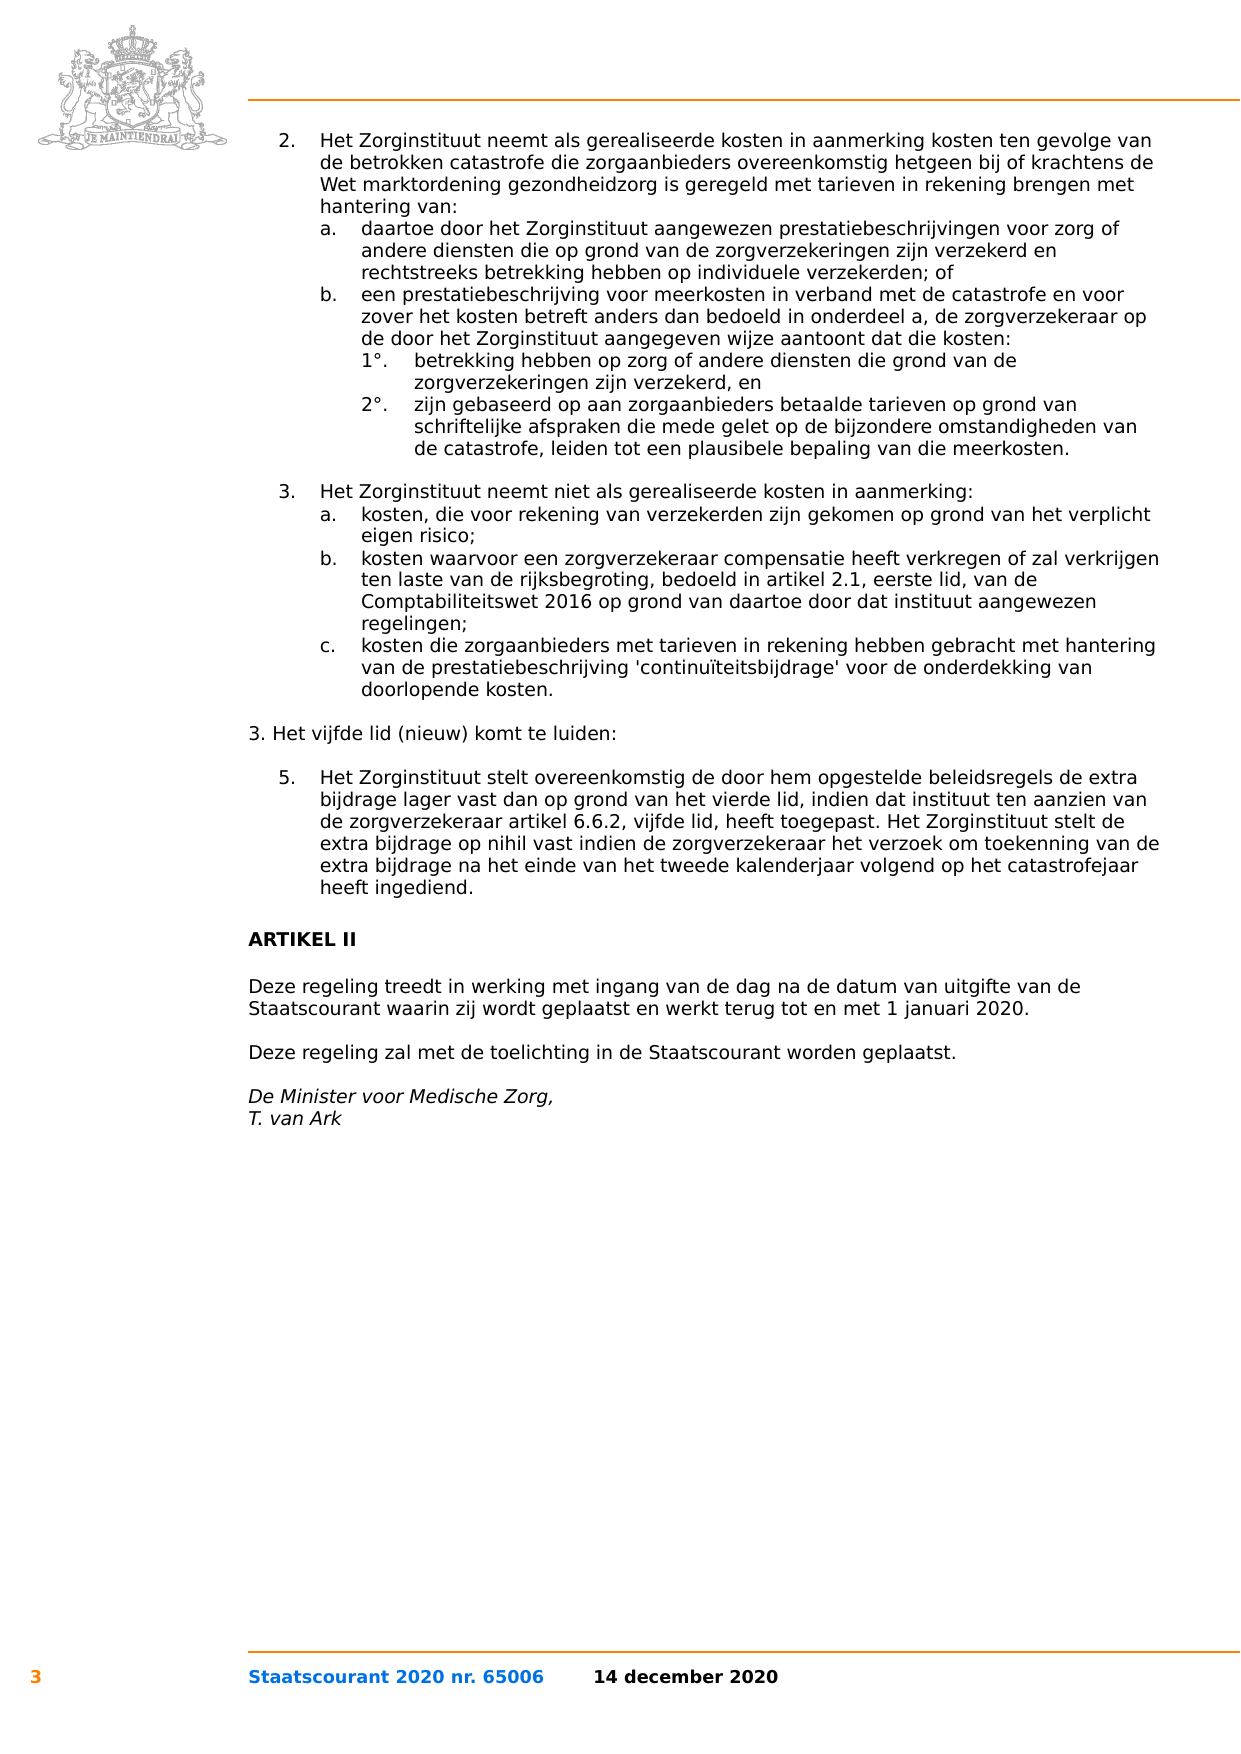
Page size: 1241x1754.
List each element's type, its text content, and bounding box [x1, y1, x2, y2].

text 1°. betrekking hebben op zorg of andere diensten die grond van de zorgverzekeringen zijn verzekerd, en [361, 350, 1163, 394]
text c. kosten die zorgaanbieders met tarieven in rekening hebben gebracht met hantering van de prestatiebeschrijving 'continuïteitsbijdrage' voor de onderdekking van doorlopende kosten. [319, 635, 1163, 701]
text b. een prestatiebeschrijving voor meerkosten in verband met de catastrofe en voor zover het kosten betreft anders dan bedoeld in onderdeel a, de zorgverzekeraar op de door het Zorginstituut aangegeven wijze aantoont dat die kosten: [319, 284, 1163, 350]
subtitle ARTIKEL II [248, 929, 1163, 951]
text De Minister voor Medische Zorg, T. van Ark [248, 1086, 1163, 1129]
text a. kosten, die voor rekening van verzekerden zijn gekomen op grond van het verplicht eigen risico; [319, 503, 1163, 547]
text 2°. zijn gebaseerd op aan zorgaanbieders betaalde tarieven op grond van schriftelijke afspraken die mede gelet op de bijzondere omstandigheden van de catastrofe, leiden tot een plausibele bepaling van die meerkosten. [361, 394, 1163, 459]
text Deze regeling zal met de toelichting in de Staatscourant worden geplaatst. [248, 1042, 1163, 1064]
text 5. Het Zorginstituut stelt overeenkomstig de door hem opgestelde beleidsregels de extra bijdrage lager vast dan op grond van het vierde lid, indien dat instituut ten aanzien van de zorgverzekeraar artikel 6.6.2, vijfde lid, heeft toegepast. Het Zorginstituut stelt de extra bijdrage op nihil vast indien de zorgverzekeraar het verzoek om toekenning van de extra bijdrage na het einde van het tweede kalenderjaar volgend op het catastrofejaar heeft ingediend. [278, 767, 1163, 899]
text 3. Het Zorginstituut neemt niet als gerealiseerde kosten in aanmerking: [278, 481, 1163, 503]
picture [38, 25, 227, 150]
text b. kosten waarvoor een zorgverzekeraar compensatie heeft verkregen of zal verkrijgen ten laste van de rijksbegroting, bedoeld in artikel 2.1, eerste lid, van de Comptabiliteitswet 2016 op grond van daartoe door dat instituut aangewezen regelingen; [319, 547, 1163, 635]
text Deze regeling treedt in werking met ingang van de dag na de datum van uitgifte van de Staatscourant waarin zij wordt geplaatst en werkt terug tot en met 1 januari 2020. [248, 976, 1163, 1020]
text a. daartoe door het Zorginstituut aangewezen prestatiebeschrijvingen voor zorg of andere diensten die op grond van de zorgverzekeringen zijn verzekerd en rechtstreeks betrekking hebben op individuele verzekerden; of [319, 218, 1163, 284]
text 2. Het Zorginstituut neemt als gerealiseerde kosten in aanmerking kosten ten gevolge van de betrokken catastrofe die zorgaanbieders overeenkomstig hetgeen bij of krachtens de Wet marktordening gezondheidzorg is geregeld met tarieven in rekening brengen met hantering van: [278, 130, 1163, 218]
text 3. Het vijfde lid (nieuw) komt te luiden: [248, 723, 1163, 745]
